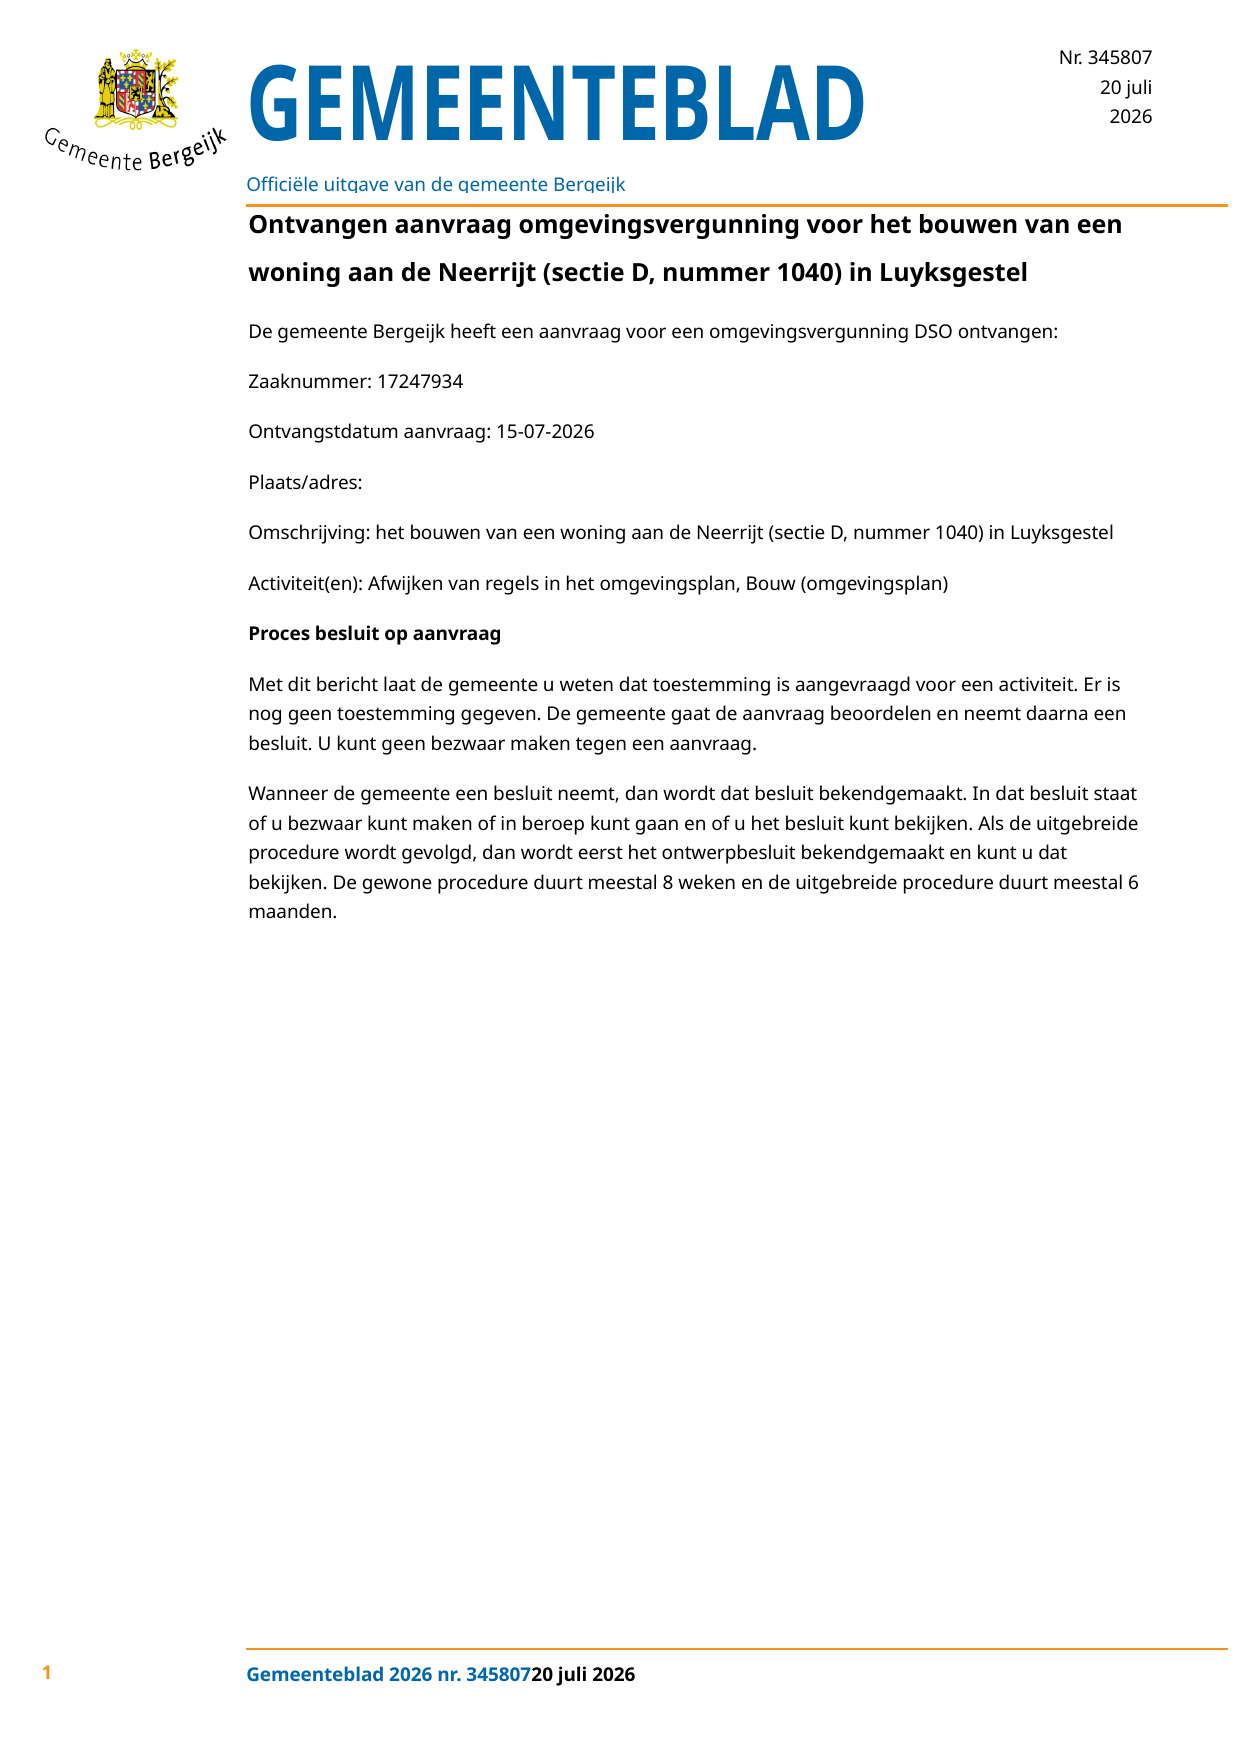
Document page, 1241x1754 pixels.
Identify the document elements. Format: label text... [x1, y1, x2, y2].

text Wanneer de gemeente een besluit neemt, dan wordt dat besluit bekendgemaakt. In dat besluit staat of u bezwaar kunt maken of in beroep kunt gaan en of u het besluit kunt bekijken. Als de uitgebreide procedure wordt gevolgd, dan wordt eerst het ontwerpbesluit bekendgemaakt en kunt u dat bekijken. De gewone procedure duurt meestal 8 weken en de uitgebreide procedure duurt meestal 6 maanden. [248, 780, 1152, 924]
text Ontvangen aanvraag omgevingsvergunning voor het bouwen van een woning aan de Neerrijt (sectie D, nummer 1040) in Luyksgestel [248, 207, 1152, 288]
text Omschrijving: het bouwen van een woning aan de Neerrijt (sectie D, nummer 1040) in Luyksgestel [248, 519, 1152, 545]
text Ontvangstdatum aanvraag: 15-07-2026 [248, 419, 1152, 444]
text De gemeente Bergeijk heeft een aanvraag voor een omgevingsvergunning DSO ontvangen: [248, 318, 1152, 344]
text Zaaknummer: 17247934 [248, 368, 1152, 394]
text Proces besluit op aanvraag [248, 620, 1152, 646]
text Plaats/adres: [248, 469, 1152, 495]
picture [41, 47, 231, 172]
text Activiteit(en): Afwijken van regels in het omgevingsplan, Bouw (omgevingsplan) [248, 570, 1152, 596]
text Met dit bericht laat de gemeente u weten dat toestemming is aangevraagd voor een activiteit. Er is nog geen toestemming gegeven. De gemeente gaat de aanvraag beoordelen en neemt daarna een besluit. U kunt geen bezwaar maken tegen een aanvraag. [248, 671, 1152, 756]
